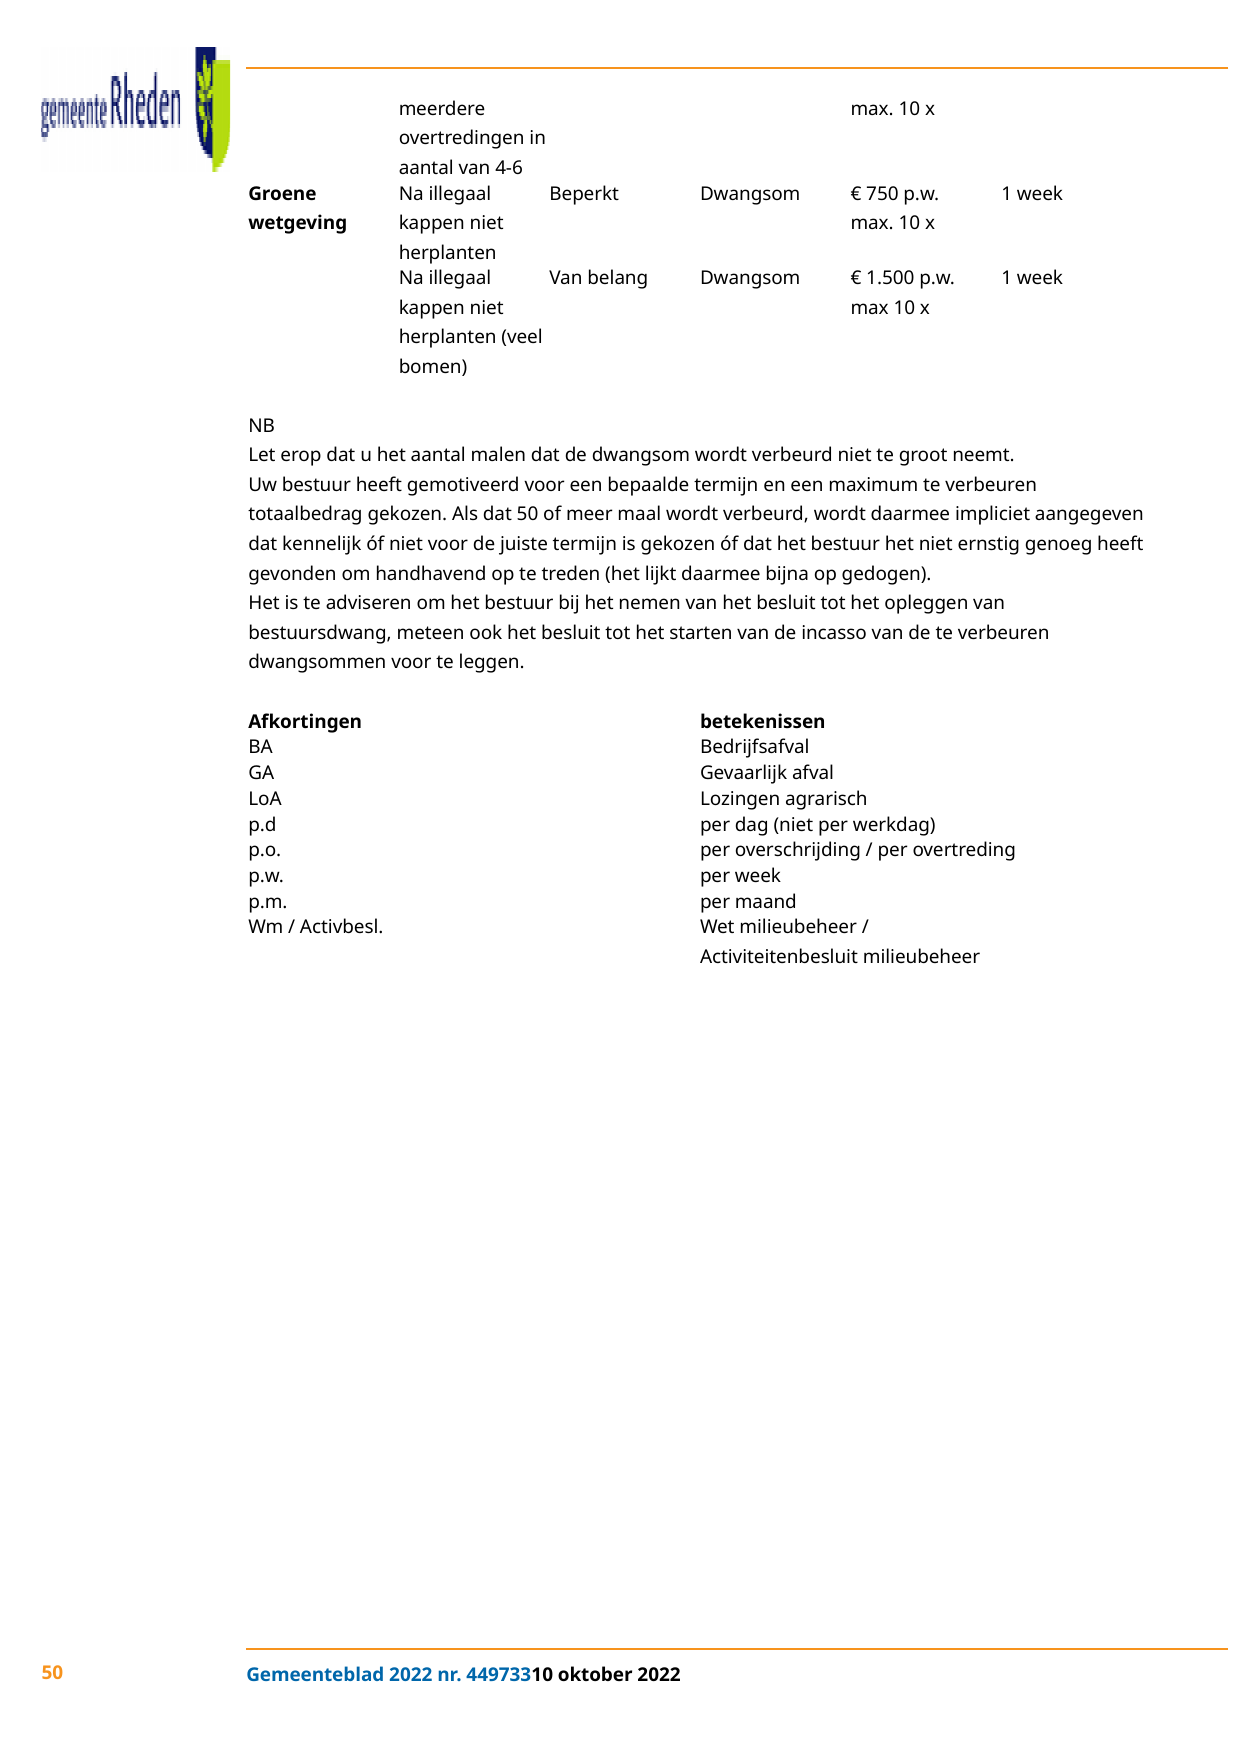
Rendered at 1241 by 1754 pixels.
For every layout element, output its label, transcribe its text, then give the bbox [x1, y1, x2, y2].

table_cell p.d [248, 811, 700, 836]
text Het is te adviseren om het bestuur bij het nemen van het besluit tot het opleggen van bestuursdwang, meteen ook het besluit tot het starten van de incasso van de te verbeuren dwangsommen voor te leggen. [248, 589, 1152, 674]
table_cell BA [248, 734, 700, 759]
table_cell Beperkt [549, 180, 700, 264]
table_cell [700, 95, 850, 180]
text Let erop dat u het aantal malen dat de dwangsom wordt verbeurd niet te groot neemt. [248, 441, 1152, 467]
table_cell Van belang [549, 265, 700, 379]
table_cell [248, 95, 398, 180]
table_cell Na illegaal kappen niet herplanten (veel bomen) [399, 265, 549, 379]
table_cell GA [248, 759, 700, 785]
table_cell Wet milieubeheer / Activiteitenbesluit milieubeheer [700, 914, 1152, 969]
table_header betekenissen [700, 708, 1152, 733]
table_cell € 750 p.w. max. 10 x [850, 180, 1001, 264]
table_cell Groene wetgeving [248, 180, 398, 379]
table_cell [1001, 95, 1152, 180]
table_cell Na illegaal kappen niet herplanten [399, 180, 549, 264]
picture [41, 47, 231, 172]
table_cell 1 week [1001, 180, 1152, 264]
table_cell meerdere overtredingen in aantal van 4-6 [399, 95, 549, 180]
table_header Afkortingen [248, 708, 700, 733]
table_cell LoA [248, 785, 700, 811]
table_cell per week [700, 862, 1152, 888]
table_cell p.m. [248, 888, 700, 914]
table_cell Lozingen agrarisch [700, 785, 1152, 811]
table_cell per dag (niet per werkdag) [700, 811, 1152, 836]
table_cell Bedrijfsafval [700, 734, 1152, 759]
table_cell [549, 95, 700, 180]
text Uw bestuur heeft gemotiveerd voor een bepaalde termijn en een maximum te verbeuren totaalbedrag gekozen. Als dat 50 of meer maal wordt verbeurd, wordt daarmee impliciet aangegeven dat kennelijk óf niet voor de juiste termijn is gekozen óf dat het bestuur het niet ernstig genoeg heeft gevonden om handhavend op te treden (het lijkt daarmee bijna op gedogen). [248, 471, 1152, 586]
table_cell Dwangsom [700, 265, 850, 379]
table_cell per maand [700, 888, 1152, 914]
table_cell 1 week [1001, 265, 1152, 379]
text NB [248, 412, 1152, 438]
table_cell Gevaarlijk afval [700, 759, 1152, 785]
table_cell p.w. [248, 862, 700, 888]
table_cell max. 10 x [850, 95, 1001, 180]
table_cell per overschrijding / per overtreding [700, 836, 1152, 862]
table_cell Dwangsom [700, 180, 850, 264]
table_cell p.o. [248, 836, 700, 862]
table_cell Wm / Activbesl. [248, 914, 700, 969]
table_cell € 1.500 p.w. max 10 x [850, 265, 1001, 379]
